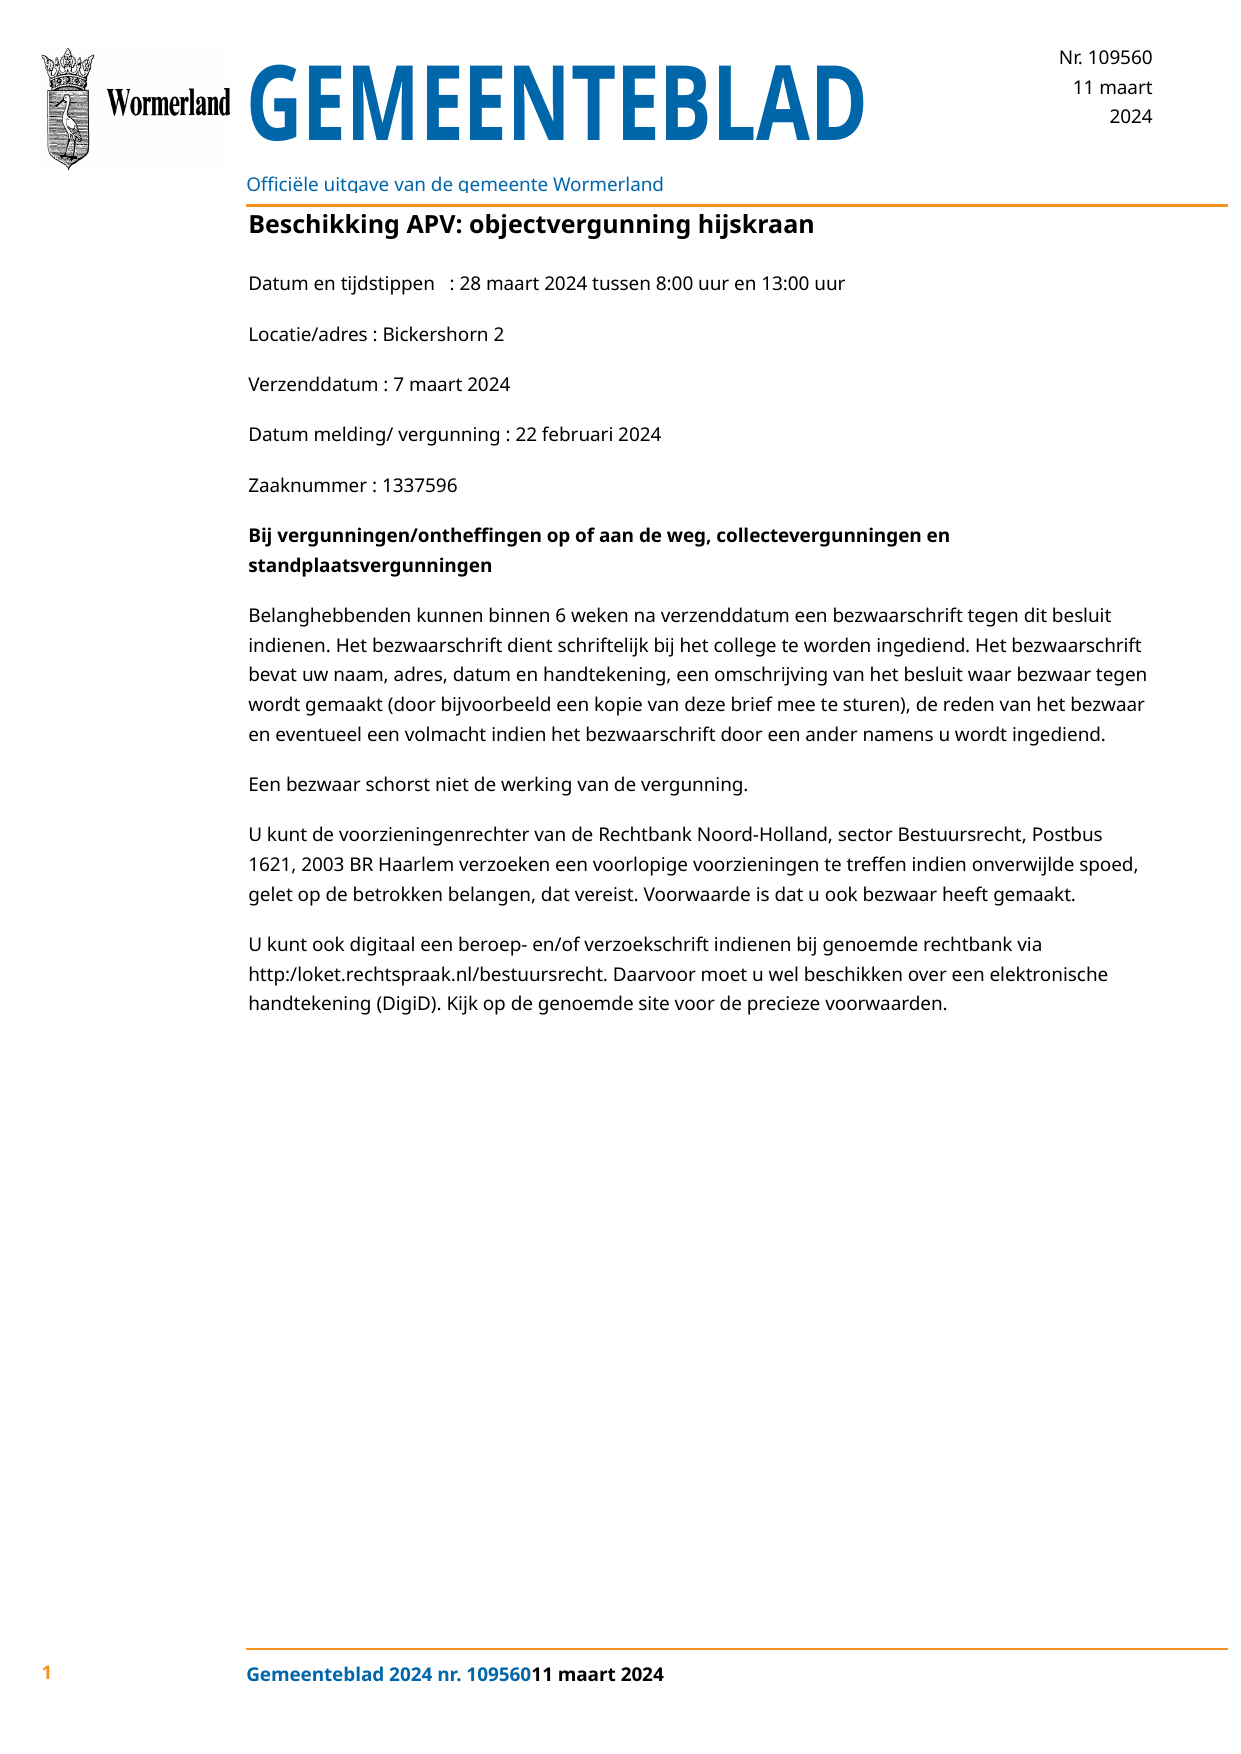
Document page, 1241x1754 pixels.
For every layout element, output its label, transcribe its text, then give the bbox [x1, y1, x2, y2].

text Datum melding/ vergunning : 22 februari 2024 [248, 422, 1152, 447]
text Verzenddatum : 7 maart 2024 [248, 371, 1152, 397]
text Een bezwaar schorst niet de werking van de vergunning. [248, 771, 1152, 797]
text U kunt ook digitaal een beroep- en/of verzoekschrift indienen bij genoemde rechtbank via http:/loket.rechtspraak.nl/bestuursrecht. Daarvoor moet u wel beschikken over een elektronische handtekening (DigiD). Kijk op de genoemde site voor de precieze voorwaarden. [248, 931, 1152, 1016]
text Belanghebbenden kunnen binnen 6 weken na verzenddatum een bezwaarschrift tegen dit besluit indienen. Het bezwaarschrift dient schriftelijk bij het college te worden ingediend. Het bezwaarschrift bevat uw naam, adres, datum en handtekening, een omschrijving van het besluit waar bezwaar tegen wordt gemaakt (door bijvoorbeeld een kopie van deze brief mee te sturen), de reden van het bezwaar en eventueel een volmacht indien het bezwaarschrift door een ander namens u wordt ingediend. [248, 602, 1152, 746]
text Zaaknummer : 1337596 [248, 472, 1152, 498]
text Datum en tijdstippen : 28 maart 2024 tussen 8:00 uur en 13:00 uur [248, 270, 1152, 296]
text Bij vergunningen/ontheffingen op of aan de weg, collectevergunningen en standplaatsvergunningen [248, 522, 1152, 578]
text U kunt de voorzieningenrechter van de Rechtbank Noord-Holland, sector Bestuursrecht, Postbus 1621, 2003 BR Haarlem verzoeken een voorlopige voorzieningen te treffen indien onverwijlde spoed, gelet op de betrokken belangen, dat vereist. Voorwaarde is dat u ook bezwaar heeft gemaakt. [248, 822, 1152, 906]
text Locatie/adres : Bickershorn 2 [248, 321, 1152, 346]
picture [41, 47, 231, 172]
text Beschikking APV: objectvergunning hijskraan [248, 207, 1152, 241]
